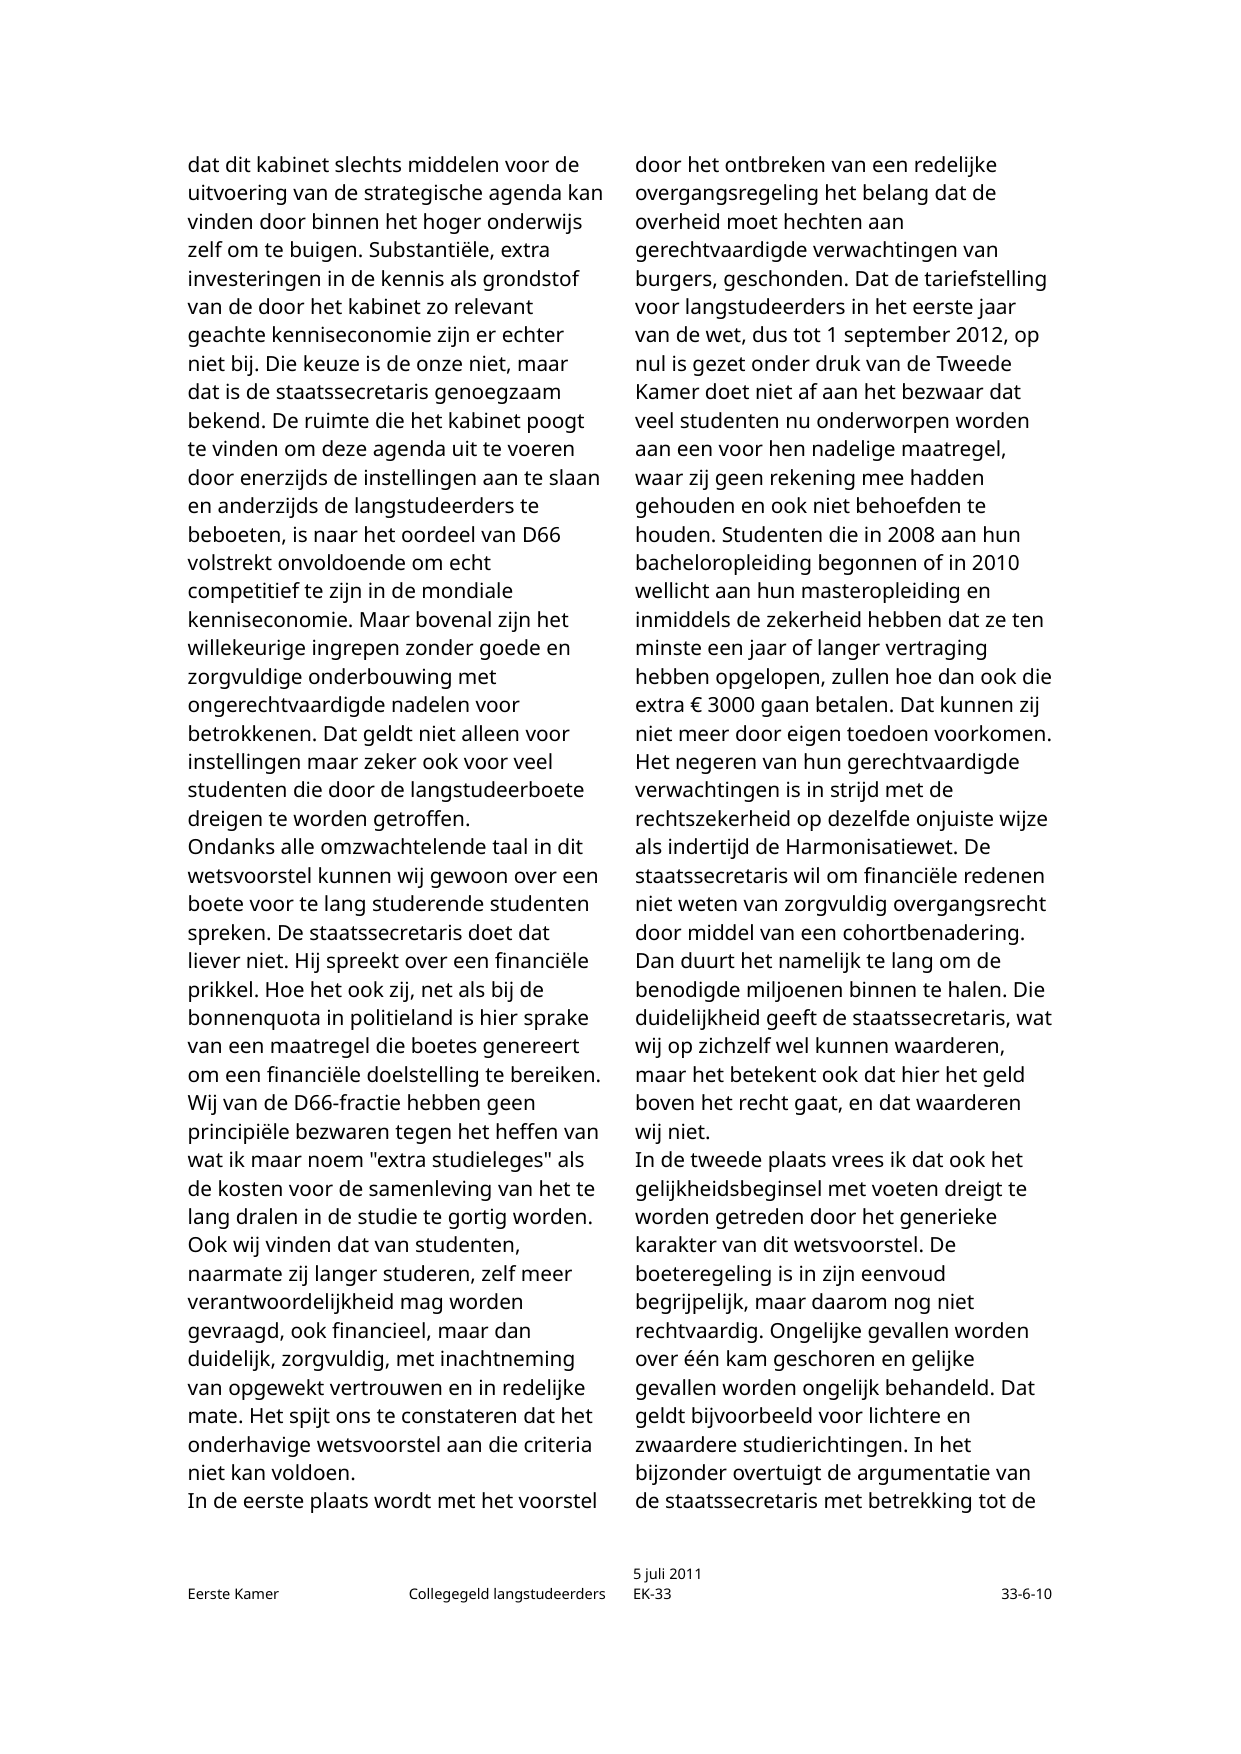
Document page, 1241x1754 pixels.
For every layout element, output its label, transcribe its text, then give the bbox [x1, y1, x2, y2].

text In de tweede plaats vrees ik dat ook het gelijkheidsbeginsel met voeten dreigt te worden getreden door het generieke karakter van dit wetsvoorstel. De boeteregeling is in zijn eenvoud begrijpelijk, maar daarom nog niet rechtvaardig. Ongelijke gevallen worden over één kam geschoren en gelijke gevallen worden ongelijk behandeld. Dat geldt bijvoorbeeld voor lichtere en zwaardere studierichtingen. In het bijzonder overtuigt de argumentatie van de staatssecretaris met betrekking tot de [635, 1145, 1053, 1515]
text In de eerste plaats wordt met het voorstel [187, 1487, 605, 1515]
text dat dit kabinet slechts middelen voor de uitvoering van de strategische agenda kan vinden door binnen het hoger onderwijs zelf om te buigen. Substantiële, extra investeringen in de kennis als grondstof van de door het kabinet zo relevant geachte kenniseconomie zijn er echter niet bij. Die keuze is de onze niet, maar dat is de staatssecretaris genoegzaam bekend. De ruimte die het kabinet poogt te vinden om deze agenda uit te voeren door enerzijds de instellingen aan te slaan en anderzijds de langstudeerders te beboeten, is naar het oordeel van D66 volstrekt onvoldoende om echt competitief te zijn in de mondiale kenniseconomie. Maar bovenal zijn het willekeurige ingrepen zonder goede en zorgvuldige onderbouwing met ongerechtvaardigde nadelen voor betrokkenen. Dat geldt niet alleen voor instellingen maar zeker ook voor veel studenten die door de langstudeerboete dreigen te worden getroffen. [187, 150, 605, 832]
text door het ontbreken van een redelijke overgangsregeling het belang dat de overheid moet hechten aan gerechtvaardigde verwachtingen van burgers, geschonden. Dat de tariefstelling voor langstudeerders in het eerste jaar van de wet, dus tot 1 september 2012, op nul is gezet onder druk van de Tweede Kamer doet niet af aan het bezwaar dat veel studenten nu onderworpen worden aan een voor hen nadelige maatregel, waar zij geen rekening mee hadden gehouden en ook niet behoefden te houden. Studenten die in 2008 aan hun bacheloropleiding begonnen of in 2010 wellicht aan hun masteropleiding en inmiddels de zekerheid hebben dat ze ten minste een jaar of langer vertraging hebben opgelopen, zullen hoe dan ook die extra € 3000 gaan betalen. Dat kunnen zij niet meer door eigen toedoen voorkomen. Het negeren van hun gerechtvaardigde verwachtingen is in strijd met de rechtszekerheid op dezelfde onjuiste wijze als indertijd de Harmonisatiewet. De staatssecretaris wil om financiële redenen niet weten van zorgvuldig overgangsrecht door middel van een cohortbenadering. Dan duurt het namelijk te lang om de benodigde miljoenen binnen te halen. Die duidelijkheid geeft de staatssecretaris, wat wij op zichzelf wel kunnen waarderen, maar het betekent ook dat hier het geld boven het recht gaat, en dat waarderen wij niet. [635, 150, 1053, 1145]
text Ondanks alle omzwachtelende taal in dit wetsvoorstel kunnen wij gewoon over een boete voor te lang studerende studenten spreken. De staatssecretaris doet dat liever niet. Hij spreekt over een financiële prikkel. Hoe het ook zij, net als bij de bonnenquota in politieland is hier sprake van een maatregel die boetes genereert om een financiële doelstelling te bereiken. Wij van de D66-fractie hebben geen principiële bezwaren tegen het heffen van wat ik maar noem "extra studieleges" als de kosten voor de samenleving van het te lang dralen in de studie te gortig worden. Ook wij vinden dat van studenten, naarmate zij langer studeren, zelf meer verantwoordelijkheid mag worden gevraagd, ook financieel, maar dan duidelijk, zorgvuldig, met inachtneming van opgewekt vertrouwen en in redelijke mate. Het spijt ons te constateren dat het onderhavige wetsvoorstel aan die criteria niet kan voldoen. [187, 832, 605, 1487]
